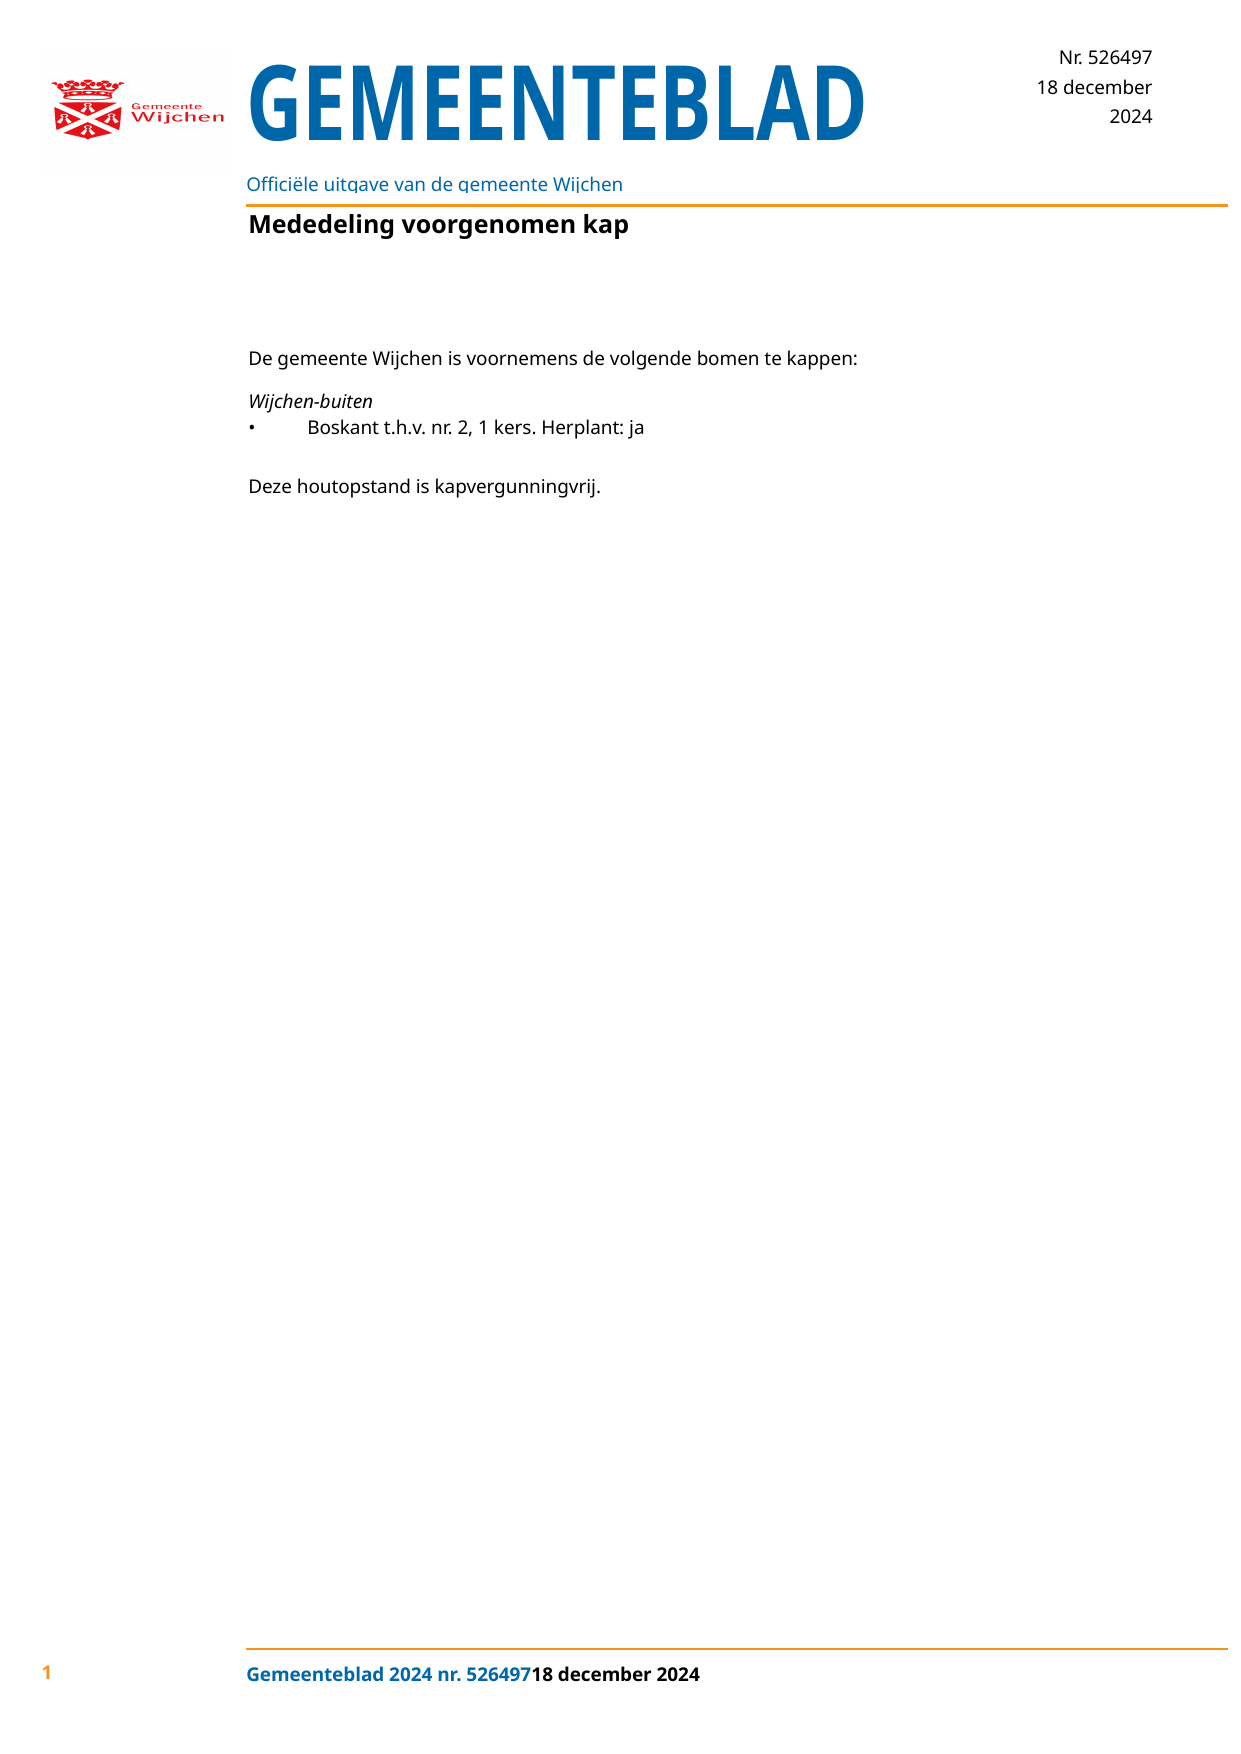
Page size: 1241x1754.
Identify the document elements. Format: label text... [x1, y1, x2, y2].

text Wijchen-buiten [248, 388, 1152, 414]
text Mededeling voorgenomen kap [248, 207, 1152, 241]
picture [41, 47, 231, 172]
text De gemeente Wijchen is voornemens de volgende bomen te kappen: [248, 345, 1152, 371]
text Deze houtopstand is kapvergunningvrij. [248, 473, 1152, 499]
list Boskant t.h.v. nr. 2, 1 kers. Herplant: ja [248, 414, 1152, 440]
